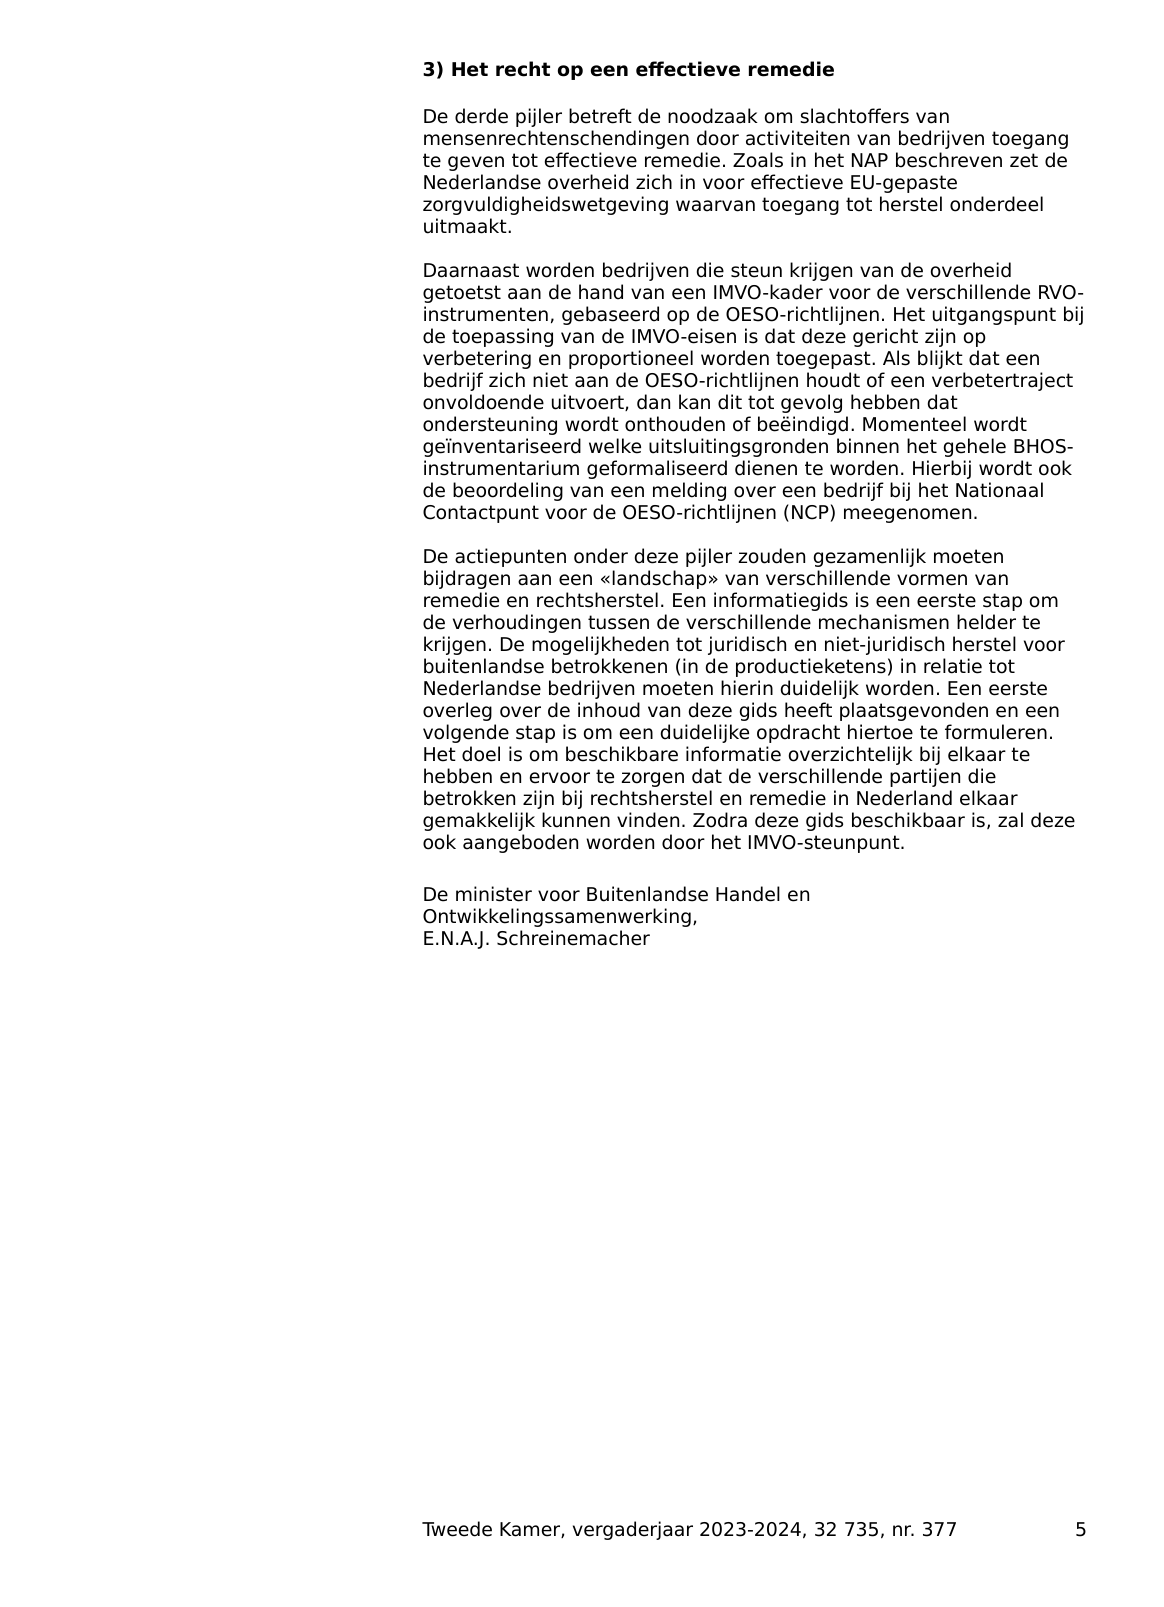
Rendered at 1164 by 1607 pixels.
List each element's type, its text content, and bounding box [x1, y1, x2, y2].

subtitle 3) Het recht op een effectieve remedie [422, 59, 1087, 81]
text De minister voor Buitenlandse Handel en Ontwikkelingssamenwerking, E.N.A.J. Schreinemacher [422, 884, 1087, 950]
text De actiepunten onder deze pijler zouden gezamenlijk moeten bijdragen aan een «landschap» van verschillende vormen van remedie en rechtsherstel. Een informatiegids is een eerste stap om de verhoudingen tussen de verschillende mechanismen helder te krijgen. De mogelijkheden tot juridisch en niet-juridisch herstel voor buitenlandse betrokkenen (in de productieketens) in relatie tot Nederlandse bedrijven moeten hierin duidelijk worden. Een eerste overleg over de inhoud van deze gids heeft plaatsgevonden en een volgende stap is om een duidelijke opdracht hiertoe te formuleren. Het doel is om beschikbare informatie overzichtelijk bij elkaar te hebben en ervoor te zorgen dat de verschillende partijen die betrokken zijn bij rechtsherstel en remedie in Nederland elkaar gemakkelijk kunnen vinden. Zodra deze gids beschikbaar is, zal deze ook aangeboden worden door het IMVO-steunpunt. [422, 546, 1087, 854]
text Daarnaast worden bedrijven die steun krijgen van de overheid getoetst aan de hand van een IMVO-kader voor de verschillende RVO-instrumenten, gebaseerd op de OESO-richtlijnen. Het uitgangspunt bij de toepassing van de IMVO-eisen is dat deze gericht zijn op verbetering en proportioneel worden toegepast. Als blijkt dat een bedrijf zich niet aan de OESO-richtlijnen houdt of een verbetertraject onvoldoende uitvoert, dan kan dit tot gevolg hebben dat ondersteuning wordt onthouden of beëindigd. Momenteel wordt geïnventariseerd welke uitsluitingsgronden binnen het gehele BHOS-instrumentarium geformaliseerd dienen te worden. Hierbij wordt ook de beoordeling van een melding over een bedrijf bij het Nationaal Contactpunt voor de OESO-richtlijnen (NCP) meegenomen. [422, 260, 1087, 524]
text De derde pijler betreft de noodzaak om slachtoffers van mensenrechtenschendingen door activiteiten van bedrijven toegang te geven tot effectieve remedie. Zoals in het NAP beschreven zet de Nederlandse overheid zich in voor effectieve EU-gepaste zorgvuldigheidswetgeving waarvan toegang tot herstel onderdeel uitmaakt. [422, 106, 1087, 238]
